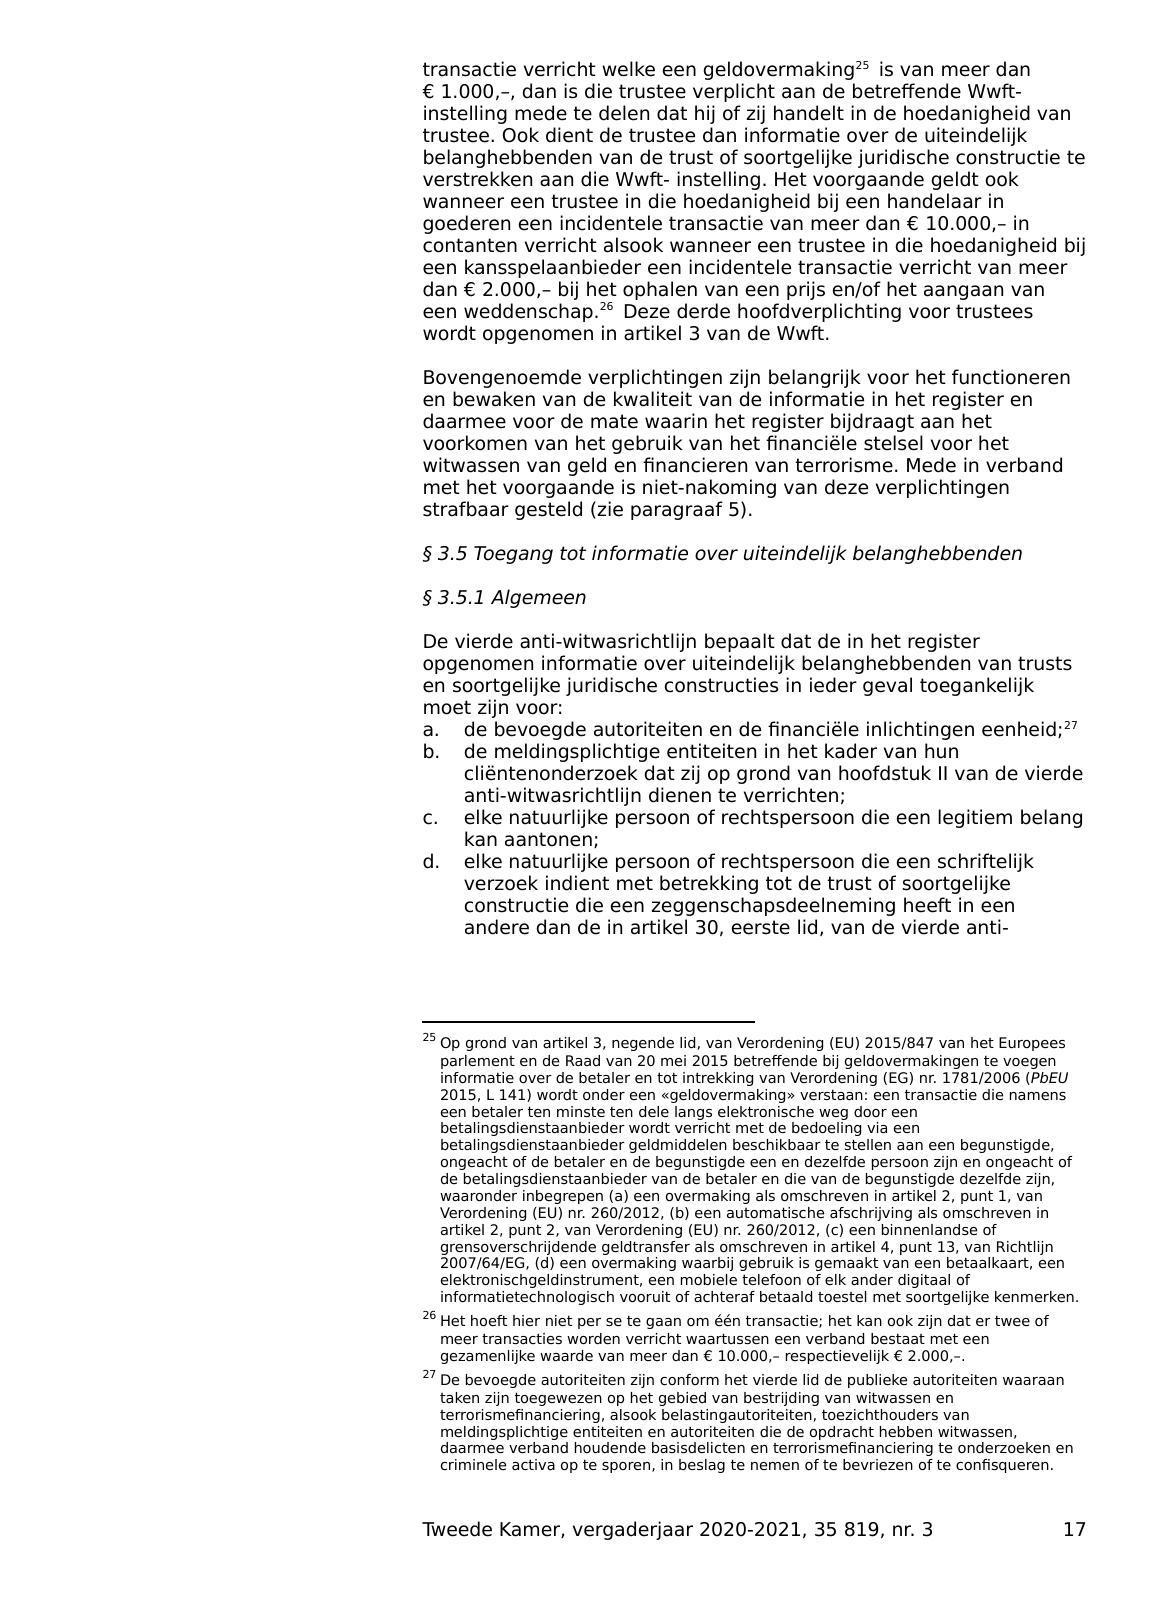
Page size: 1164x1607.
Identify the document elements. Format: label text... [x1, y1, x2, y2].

text b. de meldingsplichtige entiteiten in het kader van hun cliëntenonderzoek dat zij op grond van hoofdstuk II van de vierde anti-witwasrichtlijn dienen te verrichten; [422, 741, 1087, 807]
text transactie verricht welke een geldovermaking is van meer dan € 1.000,–, dan is die trustee verplicht aan de betreffende Wwft-instelling mede te delen dat hij of zij handelt in de hoedanigheid van trustee. Ook dient de trustee dan informatie over de uiteindelijk belanghebbenden van de trust of soortgelijke juridische constructie te verstrekken aan die Wwft- instelling. Het voorgaande geldt ook wanneer een trustee in die hoedanigheid bij een handelaar in goederen een incidentele transactie van meer dan € 10.000,– in contanten verricht alsook wanneer een trustee in die hoedanigheid bij een kansspelaanbieder een incidentele transactie verricht van meer dan € 2.000,– bij het ophalen van een prijs en/of het aangaan van een weddenschap. Deze derde hoofdverplichting voor trustees wordt opgenomen in artikel 3 van de Wwft. [422, 59, 1087, 345]
subtitle § 3.5.1 Algemeen [422, 587, 1087, 609]
text De vierde anti-witwasrichtlijn bepaalt dat de in het register opgenomen informatie over uiteindelijk belanghebbenden van trusts en soortgelijke juridische constructies in ieder geval toegankelijk moet zijn voor: [422, 631, 1087, 719]
text d. elke natuurlijke persoon of rechtspersoon die een schriftelijk verzoek indient met betrekking tot de trust of soortgelijke constructie die een zeggenschapsdeelneming heeft in een andere dan de in artikel 30, eerste lid, van de vierde anti- [422, 851, 1087, 939]
text a. de bevoegde autoriteiten en de financiële inlichtingen eenheid; [422, 719, 1087, 741]
text Op grond van artikel 3, negende lid, van Verordening (EU) 2015/847 van het Europees parlement en de Raad van 20 mei 2015 betreffende bij geldovermakingen te voegen informatie over de betaler en tot intrekking van Verordening (EG) nr. 1781/2006 (PbEU 2015, L 141) wordt onder een «geldovermaking» verstaan: een transactie die namens een betaler ten minste ten dele langs elektronische weg door een betalingsdienstaanbieder wordt verricht met de bedoeling via een betalingsdienstaanbieder geldmiddelen beschikbaar te stellen aan een begunstigde, ongeacht of de betaler en de begunstigde een en dezelfde persoon zijn en ongeacht of de betalingsdienstaanbieder van de betaler en die van de begunstigde dezelfde zijn, waaronder inbegrepen (a) een overmaking als omschreven in artikel 2, punt 1, van Verordening (EU) nr. 260/2012, (b) een automatische afschrijving als omschreven in artikel 2, punt 2, van Verordening (EU) nr. 260/2012, (c) een binnenlandse of grensoverschrijdende geldtransfer als omschreven in artikel 4, punt 13, van Richtlijn 2007/64/EG, (d) een overmaking waarbij gebruik is gemaakt van een betaalkaart, een elektronischgeldinstrument, een mobiele telefoon of elk ander digitaal of informatietechnologisch vooruit of achteraf betaald toestel met soortgelijke kenmerken. [422, 1031, 1087, 1306]
text c. elke natuurlijke persoon of rechtspersoon die een legitiem belang kan aantonen; [422, 807, 1087, 851]
subtitle § 3.5 Toegang tot informatie over uiteindelijk belanghebbenden [422, 543, 1087, 565]
text De bevoegde autoriteiten zijn conform het vierde lid de publieke autoriteiten waaraan taken zijn toegewezen op het gebied van bestrijding van witwassen en terrorismefinanciering, alsook belastingautoriteiten, toezichthouders van meldingsplichtige entiteiten en autoriteiten die de opdracht hebben witwassen, daarmee verband houdende basisdelicten en terrorismefinanciering te onderzoeken en criminele activa op te sporen, in beslag te nemen of te bevriezen of te confisqueren. [422, 1368, 1087, 1474]
text Bovengenoemde verplichtingen zijn belangrijk voor het functioneren en bewaken van de kwaliteit van de informatie in het register en daarmee voor de mate waarin het register bijdraagt aan het voorkomen van het gebruik van het financiële stelsel voor het witwassen van geld en financieren van terrorisme. Mede in verband met het voorgaande is niet-nakoming van deze verplichtingen strafbaar gesteld (zie paragraaf 5). [422, 367, 1087, 521]
text Het hoeft hier niet per se te gaan om één transactie; het kan ook zijn dat er twee of meer transacties worden verricht waartussen een verband bestaat met een gezamenlijke waarde van meer dan € 10.000,– respectievelijk € 2.000,–. [422, 1309, 1087, 1365]
